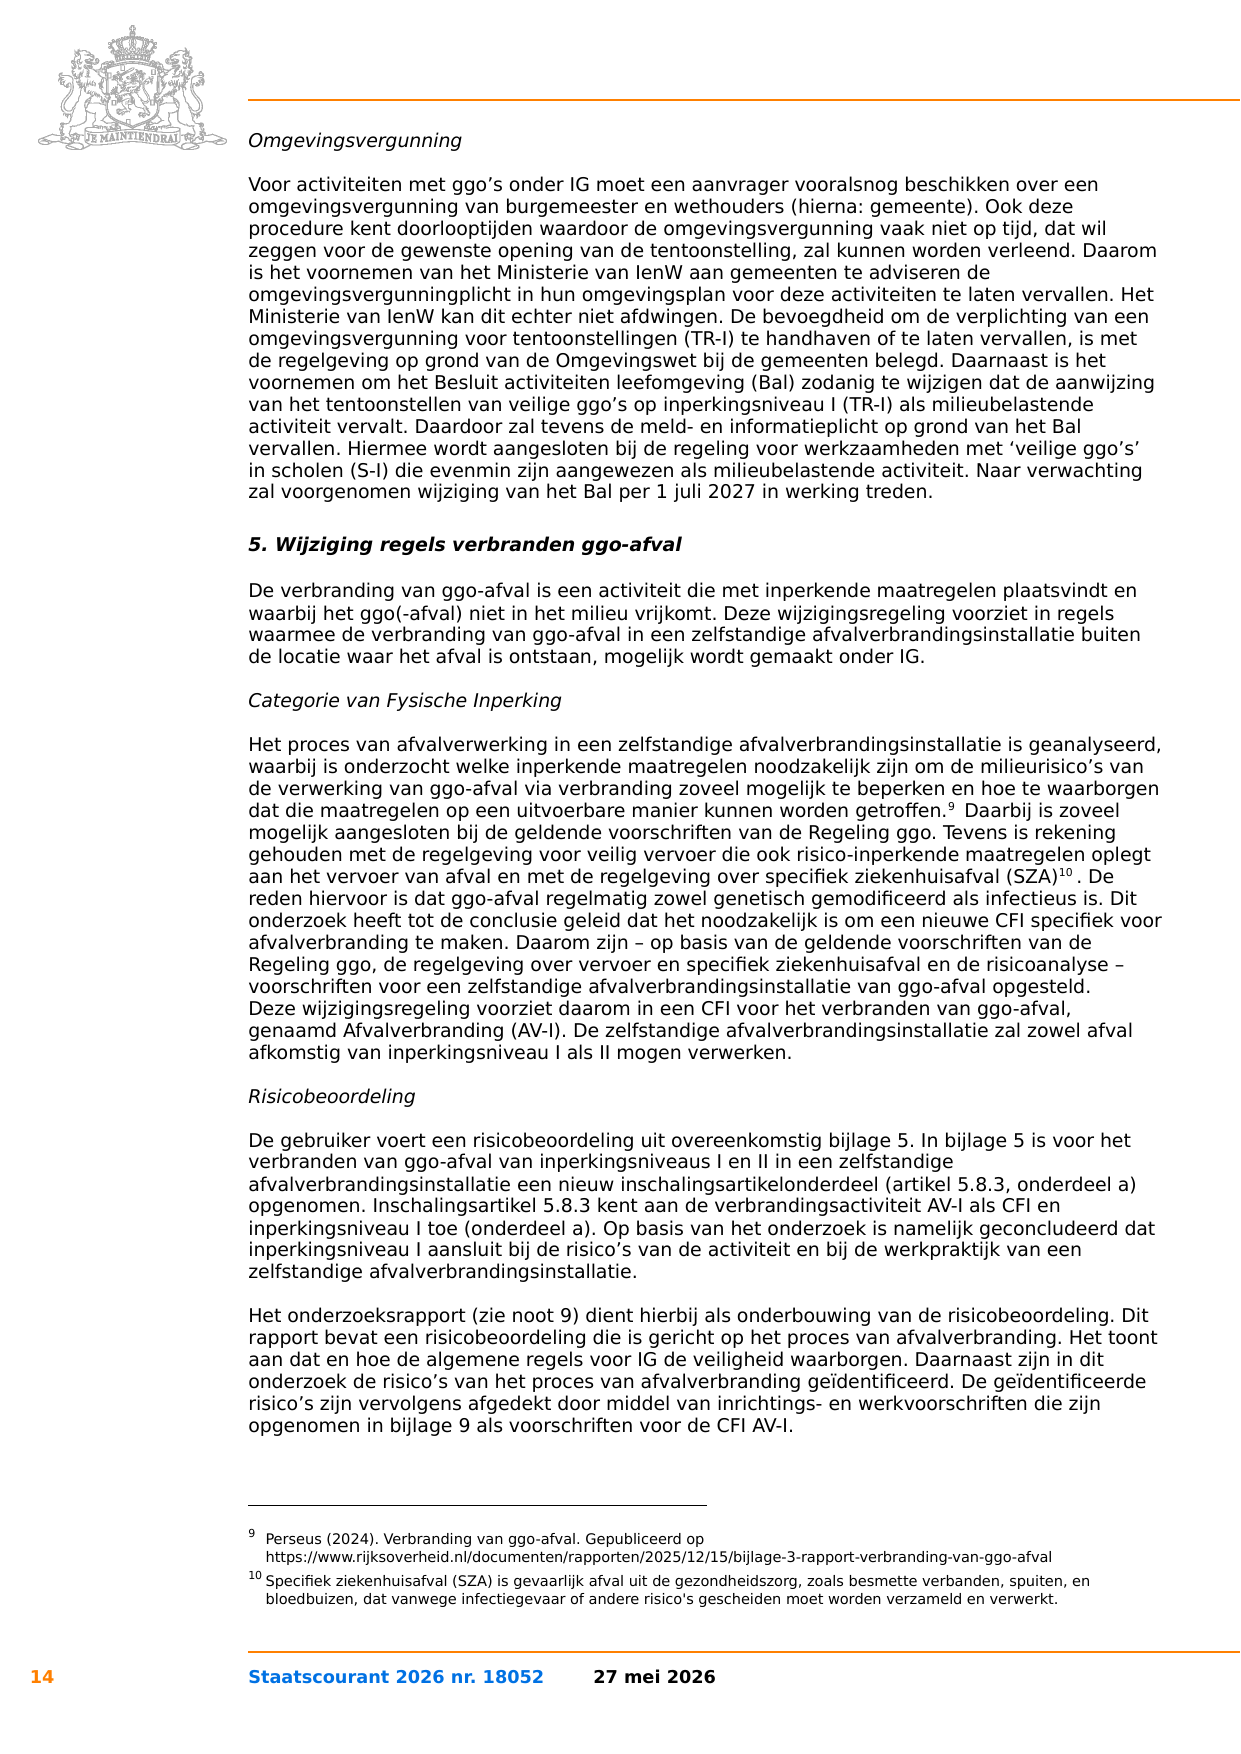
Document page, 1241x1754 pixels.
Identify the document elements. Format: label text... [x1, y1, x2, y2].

text Het onderzoeksrapport (zie noot 9) dient hierbij als onderbouwing van de risicobeoordeling. Dit rapport bevat een risicobeoordeling die is gericht op het proces van afvalverbranding. Het toont aan dat en hoe de algemene regels voor IG de veiligheid waarborgen. Daarnaast zijn in dit onderzoek de risico’s van het proces van afvalverbranding geïdentificeerd. De geïdentificeerde risico’s zijn vervolgens afgedekt door middel van inrichtings- en werkvoorschriften die zijn opgenomen in bijlage 9 als voorschriften voor de CFI AV-I. [248, 1305, 1163, 1437]
text Perseus (2024). Verbranding van ggo-afval. Gepubliceerd op https://www.rijksoverheid.nl/documenten/rapporten/2025/12/15/bijlage-3-rapport-verbranding-van-ggo-afval [248, 1527, 1163, 1566]
text De verbranding van ggo-afval is een activiteit die met inperkende maatregelen plaatsvindt en waarbij het ggo(-afval) niet in het milieu vrijkomt. Deze wijzigingsregeling voorziet in regels waarmee de verbranding van ggo-afval in een zelfstandige afvalverbrandingsinstallatie buiten de locatie waar het afval is ontstaan, mogelijk wordt gemaakt onder IG. [248, 580, 1163, 668]
text Het proces van afvalverwerking in een zelfstandige afvalverbrandingsinstallatie is geanalyseerd, waarbij is onderzocht welke inperkende maatregelen noodzakelijk zijn om de milieurisico’s van de verwerking van ggo-afval via verbranding zoveel mogelijk te beperken en hoe te waarborgen dat die maatregelen op een uitvoerbare manier kunnen worden getroffen. Daarbij is zoveel mogelijk aangesloten bij de geldende voorschriften van de Regeling ggo. Tevens is rekening gehouden met de regelgeving voor veilig vervoer die ook risico-inperkende maatregelen oplegt aan het vervoer van afval en met de regelgeving over specifiek ziekenhuisafval (SZA). De reden hiervoor is dat ggo-afval regelmatig zowel genetisch gemodificeerd als infectieus is. Dit onderzoek heeft tot de conclusie geleid dat het noodzakelijk is om een nieuwe CFI specifiek voor afvalverbranding te maken. Daarom zijn – op basis van de geldende voorschriften van de Regeling ggo, de regelgeving over vervoer en specifiek ziekenhuisafval en de risicoanalyse – voorschriften voor een zelfstandige afvalverbrandingsinstallatie van ggo-afval opgesteld. [248, 734, 1163, 998]
subtitle Omgevingsvergunning [248, 130, 1163, 152]
text De gebruiker voert een risicobeoordeling uit overeenkomstig bijlage 5. In bijlage 5 is voor het verbranden van ggo-afval van inperkingsniveaus I en II in een zelfstandige afvalverbrandingsinstallatie een nieuw inschalingsartikelonderdeel (artikel 5.8.3, onderdeel a) opgenomen. Inschalingsartikel 5.8.3 kent aan de verbrandingsactiviteit AV-I als CFI en inperkingsniveau I toe (onderdeel a). Op basis van het onderzoek is namelijk geconcludeerd dat inperkingsniveau I aansluit bij de risico’s van de activiteit en bij de werkpraktijk van een zelfstandige afvalverbrandingsinstallatie. [248, 1129, 1163, 1283]
subtitle 5. Wijziging regels verbranden ggo-afval [248, 533, 1163, 555]
text Deze wijzigingsregeling voorziet daarom in een CFI voor het verbranden van ggo-afval, genaamd Afvalverbranding (AV-I). De zelfstandige afvalverbrandingsinstallatie zal zowel afval afkomstig van inperkingsniveau I als II mogen verwerken. [248, 998, 1163, 1064]
subtitle Risicobeoordeling [248, 1086, 1163, 1108]
picture [38, 25, 227, 150]
text Specifiek ziekenhuisafval (SZA) is gevaarlijk afval uit de gezondheidszorg, zoals besmette verbanden, spuiten, en bloedbuizen, dat vanwege infectiegevaar of andere risico's gescheiden moet worden verzameld en verwerkt. [248, 1569, 1163, 1608]
subtitle Categorie van Fysische Inperking [248, 690, 1163, 712]
text Voor activiteiten met ggo’s onder IG moet een aanvrager vooralsnog beschikken over een omgevingsvergunning van burgemeester en wethouders (hierna: gemeente). Ook deze procedure kent doorlooptijden waardoor de omgevingsvergunning vaak niet op tijd, dat wil zeggen voor de gewenste opening van de tentoonstelling, zal kunnen worden verleend. Daarom is het voornemen van het Ministerie van IenW aan gemeenten te adviseren de omgevingsvergunningplicht in hun omgevingsplan voor deze activiteiten te laten vervallen. Het Ministerie van IenW kan dit echter niet afdwingen. De bevoegdheid om de verplichting van een omgevingsvergunning voor tentoonstellingen (TR-I) te handhaven of te laten vervallen, is met de regelgeving op grond van de Omgevingswet bij de gemeenten belegd. Daarnaast is het voornemen om het Besluit activiteiten leefomgeving (Bal) zodanig te wijzigen dat de aanwijzing van het tentoonstellen van veilige ggo’s op inperkingsniveau I (TR-I) als milieubelastende activiteit vervalt. Daardoor zal tevens de meld- en informatieplicht op grond van het Bal vervallen. Hiermee wordt aangesloten bij de regeling voor werkzaamheden met ‘veilige ggo’s’ in scholen (S-I) die evenmin zijn aangewezen als milieubelastende activiteit. Naar verwachting zal voorgenomen wijziging van het Bal per 1 juli 2027 in werking treden. [248, 174, 1163, 503]
